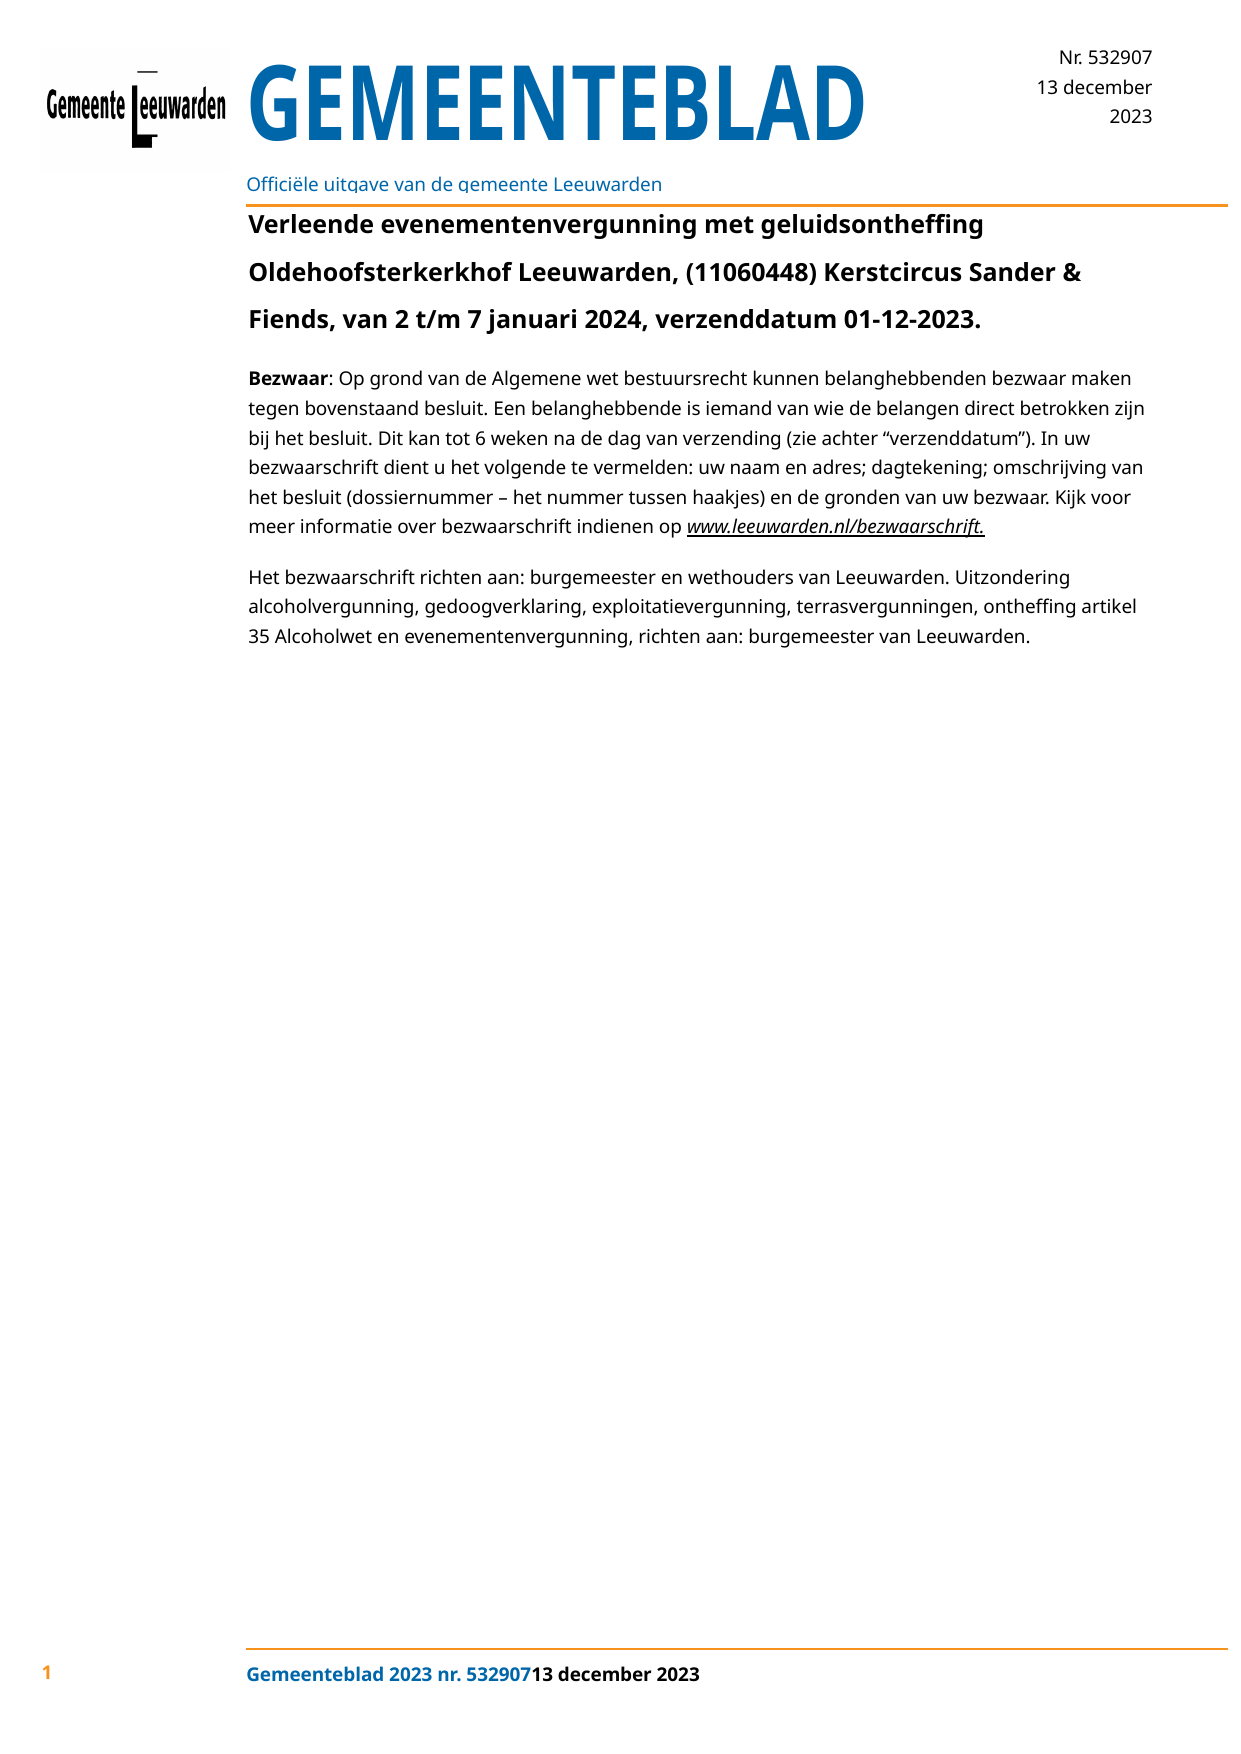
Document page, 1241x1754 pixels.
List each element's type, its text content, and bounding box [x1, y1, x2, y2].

text Verleende evenementenvergunning met geluidsontheffing Oldehoofsterkerkhof Leeuwarden, (11060448) Kerstcircus Sander & Fiends, van 2 t/m 7 januari 2024, verzenddatum 01-12-2023. [248, 207, 1152, 336]
text Bezwaar: Op grond van de Algemene wet bestuursrecht kunnen belanghebbenden bezwaar maken tegen bovenstaand besluit. Een belanghebbende is iemand van wie de belangen direct betrokken zijn bij het besluit. Dit kan tot 6 weken na de dag van verzending (zie achter “verzenddatum”). In uw bezwaarschrift dient u het volgende te vermelden: uw naam en adres; dagtekening; omschrijving van het besluit (dossiernummer – het nummer tussen haakjes) en de gronden van uw bezwaar. Kijk voor meer informatie over bezwaarschrift indienen op www.leeuwarden.nl/bezwaarschrift. [248, 366, 1152, 539]
picture [41, 47, 231, 172]
text Het bezwaarschrift richten aan: burgemeester en wethouders van Leeuwarden. Uitzondering alcoholvergunning, gedoogverklaring, exploitatievergunning, terrasvergunningen, ontheffing artikel 35 Alcoholwet en evenementenvergunning, richten aan: burgemeester van Leeuwarden. [248, 564, 1152, 649]
